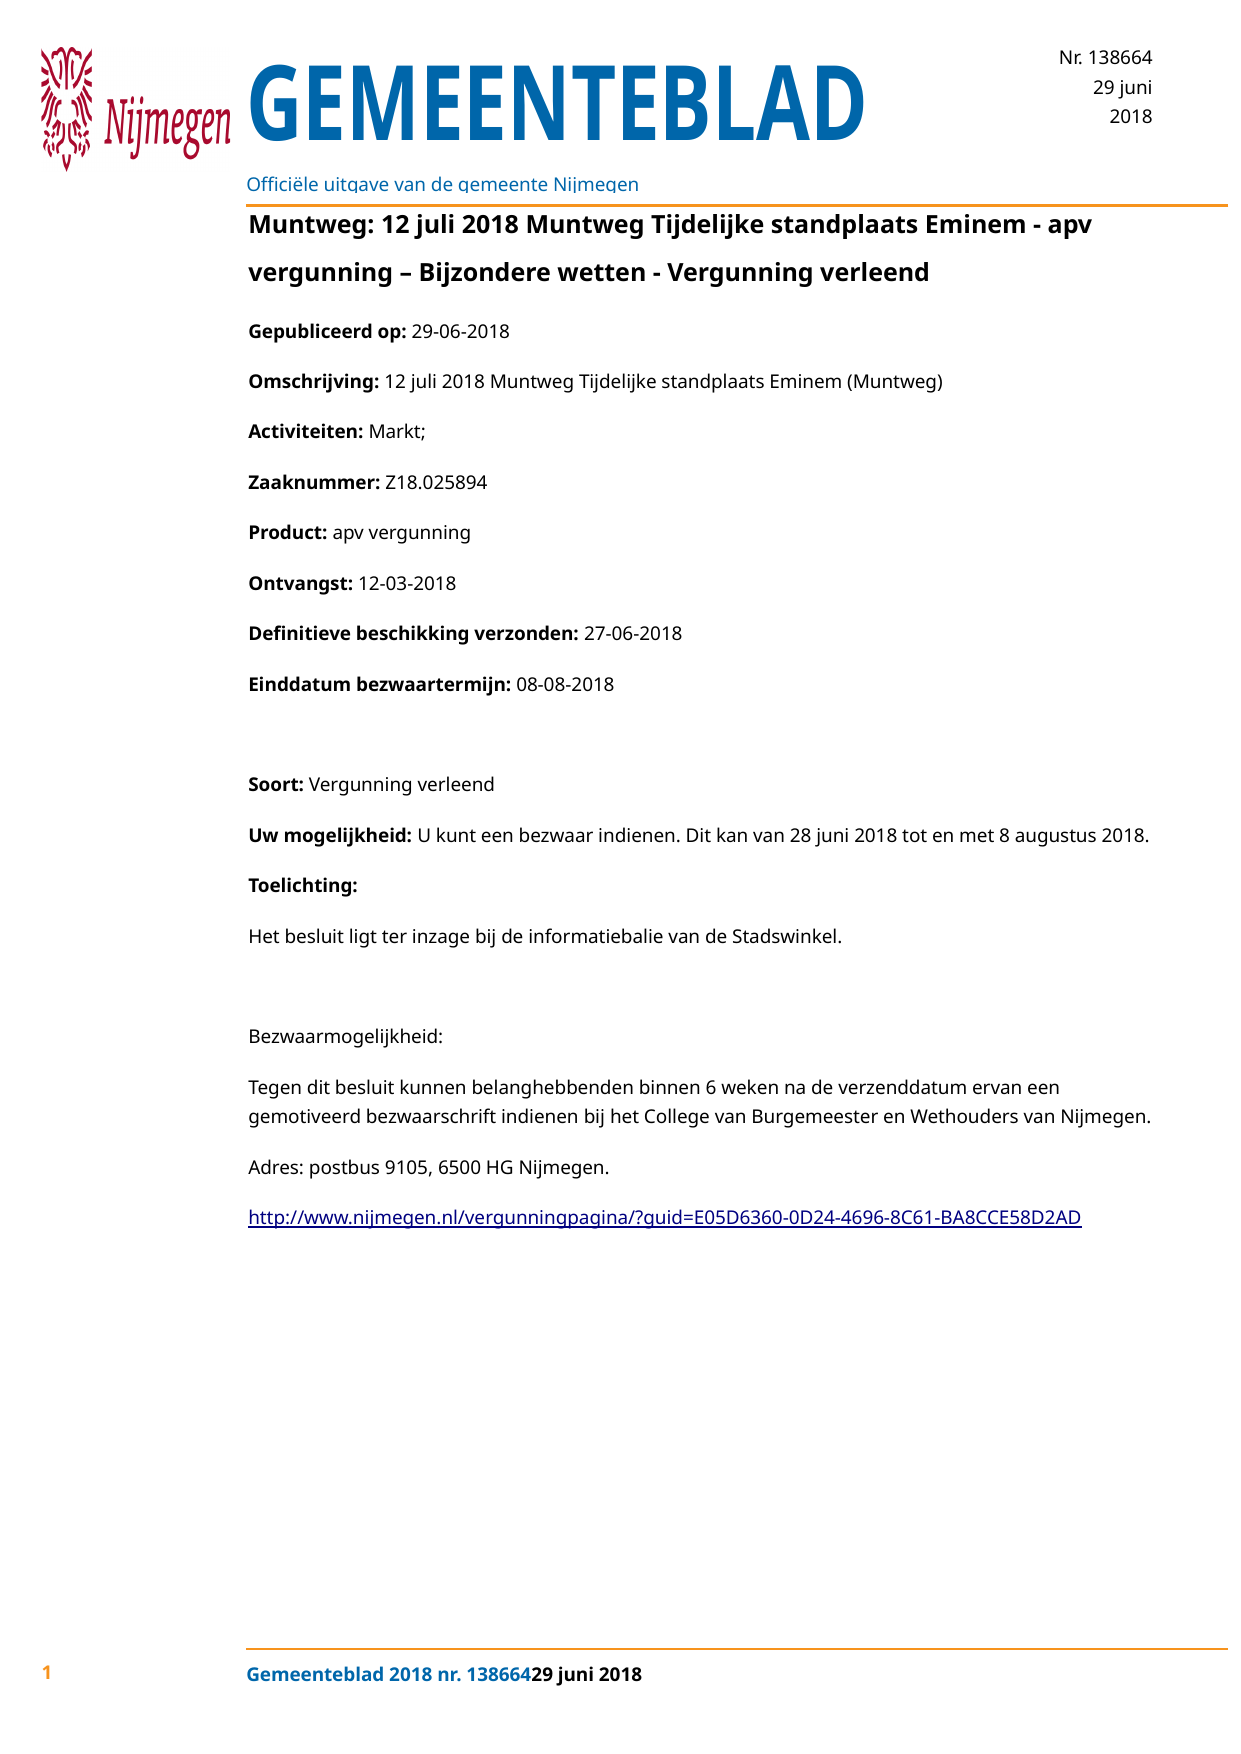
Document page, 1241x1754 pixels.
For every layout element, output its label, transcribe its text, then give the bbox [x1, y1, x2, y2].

text Gepubliceerd op: 29-06-2018 [248, 318, 1152, 344]
text Product: apv vergunning [248, 519, 1152, 545]
text Omschrijving: 12 juli 2018 Muntweg Tijdelijke standplaats Eminem (Muntweg) [248, 368, 1152, 394]
text http://www.nijmegen.nl/vergunningpagina/?guid=E05D6360-0D24-4696-8C61-BA8CCE58D2AD [248, 1204, 1152, 1230]
text Tegen dit besluit kunnen belanghebbenden binnen 6 weken na de verzenddatum ervan een gemotiveerd bezwaarschrift indienen bij het College van Burgemeester en Wethouders van Nijmegen. [248, 1074, 1152, 1129]
text Uw mogelijkheid: U kunt een bezwaar indienen. Dit kan van 28 juni 2018 tot en met 8 augustus 2018. [248, 822, 1152, 848]
text Soort: Vergunning verleend [248, 772, 1152, 797]
text Zaaknummer: Z18.025894 [248, 469, 1152, 495]
text Ontvangst: 12-03-2018 [248, 570, 1152, 596]
text Het besluit ligt ter inzage bij de informatiebalie van de Stadswinkel. [248, 923, 1152, 949]
text Muntweg: 12 juli 2018 Muntweg Tijdelijke standplaats Eminem - apv vergunning – Bijzondere wetten - Vergunning verleend [248, 207, 1152, 288]
picture [41, 47, 231, 172]
text Activiteiten: Markt; [248, 419, 1152, 444]
text Toelichting: [248, 872, 1152, 898]
text Adres: postbus 9105, 6500 HG Nijmegen. [248, 1154, 1152, 1180]
text Definitieve beschikking verzonden: 27-06-2018 [248, 620, 1152, 646]
text Einddatum bezwaartermijn: 08-08-2018 [248, 671, 1152, 697]
text Bezwaarmogelijkheid: [248, 1024, 1152, 1049]
